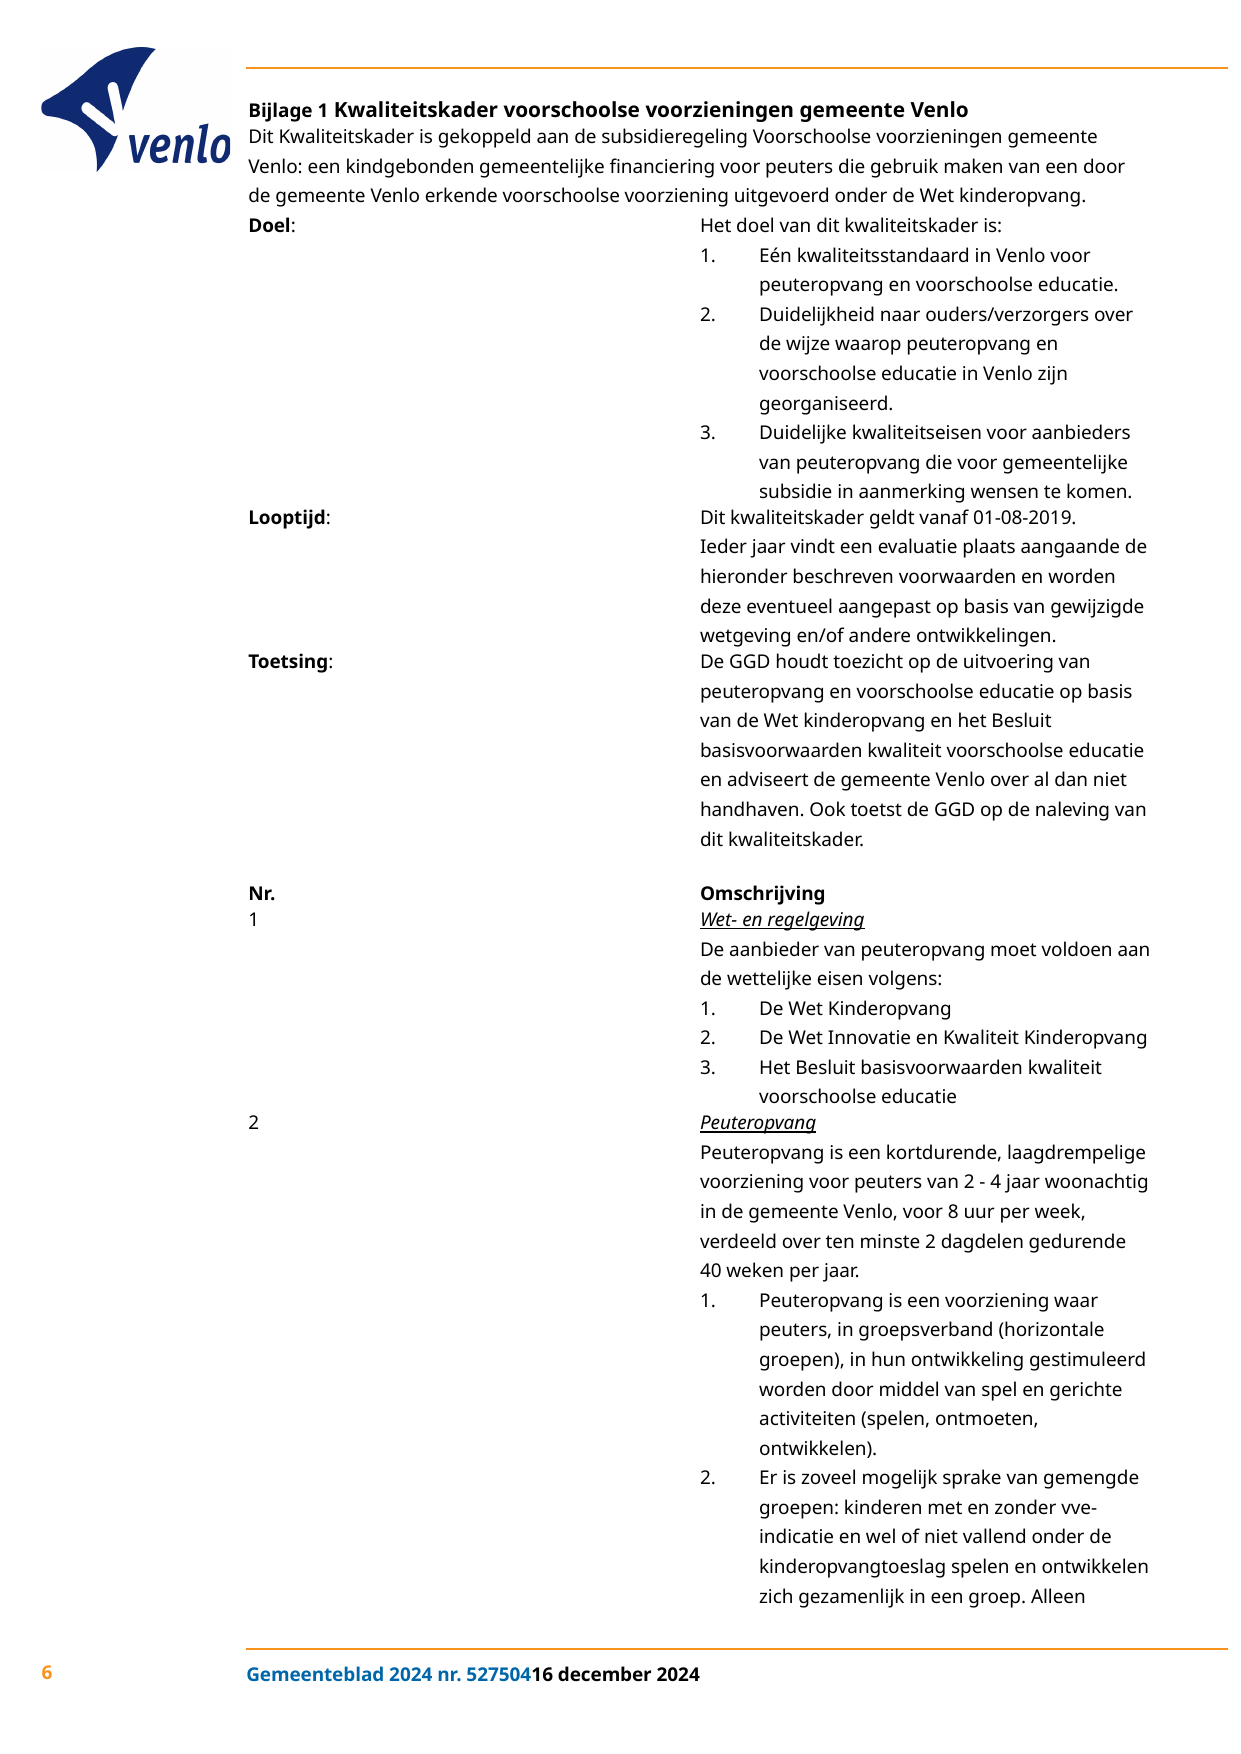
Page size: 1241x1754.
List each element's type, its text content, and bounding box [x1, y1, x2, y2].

picture [41, 47, 231, 172]
table_cell Wet- en regelgeving De aanbieder van peuteropvang moet voldoen aan de wettelijke eisen volgens: De Wet Kinderopvang De Wet Innovatie en Kwaliteit Kinderopvang Het Besluit basisvoorwaarden kwaliteit voorschoolse educatie [700, 906, 1152, 1109]
table_cell 2 [248, 1110, 700, 1608]
table_cell Nr. [248, 881, 700, 906]
table_cell Looptijd: [248, 504, 700, 648]
table_cell De GGD houdt toezicht op de uitvoering van peuteropvang en voorschoolse educatie op basis van de Wet kinderopvang en het Besluit basisvoorwaarden kwaliteit voorschoolse educatie en adviseert de gemeente Venlo over al dan niet handhaven. Ook toetst de GGD op de naleving van dit kwaliteitskader. [700, 648, 1152, 851]
table_header Het doel van dit kwaliteitskader is: Eén kwaliteitsstandaard in Venlo voor peuteropvang en voorschoolse educatie. Duidelijkheid naar ouders/verzorgers over de wijze waarop peuteropvang en voorschoolse educatie in Venlo zijn georganiseerd. Duidelijke kwaliteitseisen voor aanbieders van peuteropvang die voor gemeentelijke subsidie in aanmerking wensen te komen. [700, 212, 1152, 504]
table_cell Omschrijving [700, 881, 1152, 906]
text Bijlage 1 Kwaliteitskader voorschoolse voorzieningen gemeente Venlo [248, 95, 1152, 123]
table_cell Peuteropvang Peuteropvang is een kortdurende, laagdrempelige voorziening voor peuters van 2 - 4 jaar woonachtig in de gemeente Venlo, voor 8 uur per week, verdeeld over ten minste 2 dagdelen gedurende 40 weken per jaar. Peuteropvang is een voorziening waar peuters, in groepsverband (horizontale groepen), in hun ontwikkeling gestimuleerd worden door middel van spel en gerichte activiteiten (spelen, ontmoeten, ontwikkelen). Er is zoveel mogelijk sprake van gemengde groepen: kinderen met en zonder vve-indicatie en wel of niet vallend onder de kinderopvangtoeslag spelen en ontwikkelen zich gezamenlijk in een groep. Alleen [700, 1110, 1152, 1608]
table_cell Dit kwaliteitskader geldt vanaf 01-08-2019. Ieder jaar vindt een evaluatie plaats aangaande de hieronder beschreven voorwaarden en worden deze eventueel aangepast op basis van gewijzigde wetgeving en/of andere ontwikkelingen. [700, 504, 1152, 648]
text Dit Kwaliteitskader is gekoppeld aan de subsidieregeling Voorschoolse voorzieningen gemeente Venlo: een kindgebonden gemeentelijke financiering voor peuters die gebruik maken van een door de gemeente Venlo erkende voorschoolse voorziening uitgevoerd onder de Wet kinderopvang. [248, 123, 1152, 208]
table_header Doel: [248, 212, 700, 504]
table_header [248, 855, 1152, 881]
table_cell Toetsing: [248, 648, 700, 851]
table_cell 1 [248, 906, 700, 1109]
